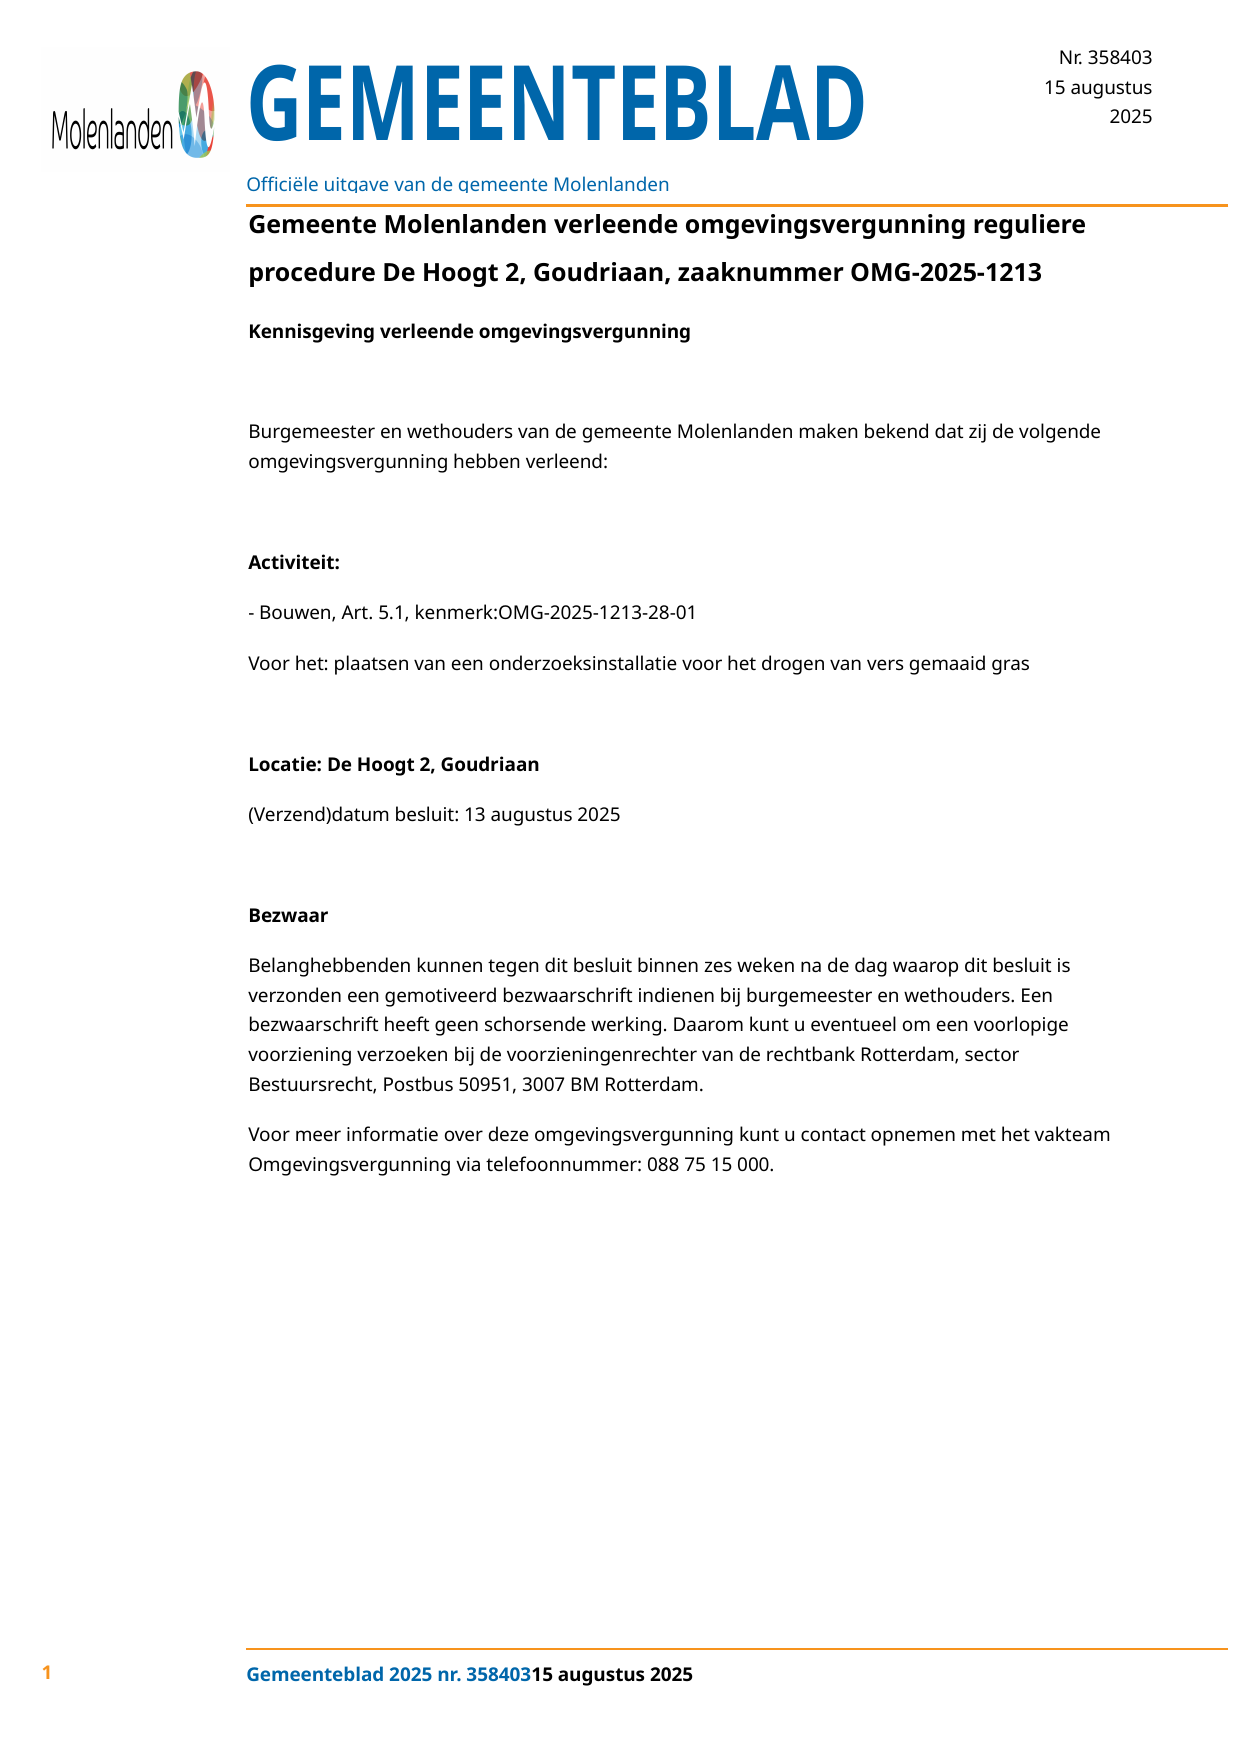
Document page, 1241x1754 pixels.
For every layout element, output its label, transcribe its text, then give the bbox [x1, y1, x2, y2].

text (Verzend)datum besluit: 13 augustus 2025 [248, 801, 1152, 827]
text Locatie: De Hoogt 2, Goudriaan [248, 751, 1152, 777]
text Activiteit: [248, 549, 1152, 575]
text Bezwaar [248, 902, 1152, 928]
text Voor meer informatie over deze omgevingsvergunning kunt u contact opnemen met het vakteam Omgevingsvergunning via telefoonnummer: 088 75 15 000. [248, 1121, 1152, 1177]
text Kennisgeving verleende omgevingsvergunning [248, 318, 1152, 344]
text Gemeente Molenlanden verleende omgevingsvergunning reguliere procedure De Hoogt 2, Goudriaan, zaaknummer OMG-2025-1213 [248, 207, 1152, 288]
text Belanghebbenden kunnen tegen dit besluit binnen zes weken na de dag waarop dit besluit is verzonden een gemotiveerd bezwaarschrift indienen bij burgemeester en wethouders. Een bezwaarschrift heeft geen schorsende werking. Daarom kunt u eventueel om een voorlopige voorziening verzoeken bij de voorzieningenrechter van de rechtbank Rotterdam, sector Bestuursrecht, Postbus 50951, 3007 BM Rotterdam. [248, 952, 1152, 1097]
picture [41, 47, 231, 172]
text Voor het: plaatsen van een onderzoeksinstallatie voor het drogen van vers gemaaid gras [248, 650, 1152, 676]
text Burgemeester en wethouders van de gemeente Molenlanden maken bekend dat zij de volgende omgevingsvergunning hebben verleend: [248, 419, 1152, 474]
text - Bouwen, Art. 5.1, kenmerk:OMG-2025-1213-28-01 [248, 599, 1152, 625]
